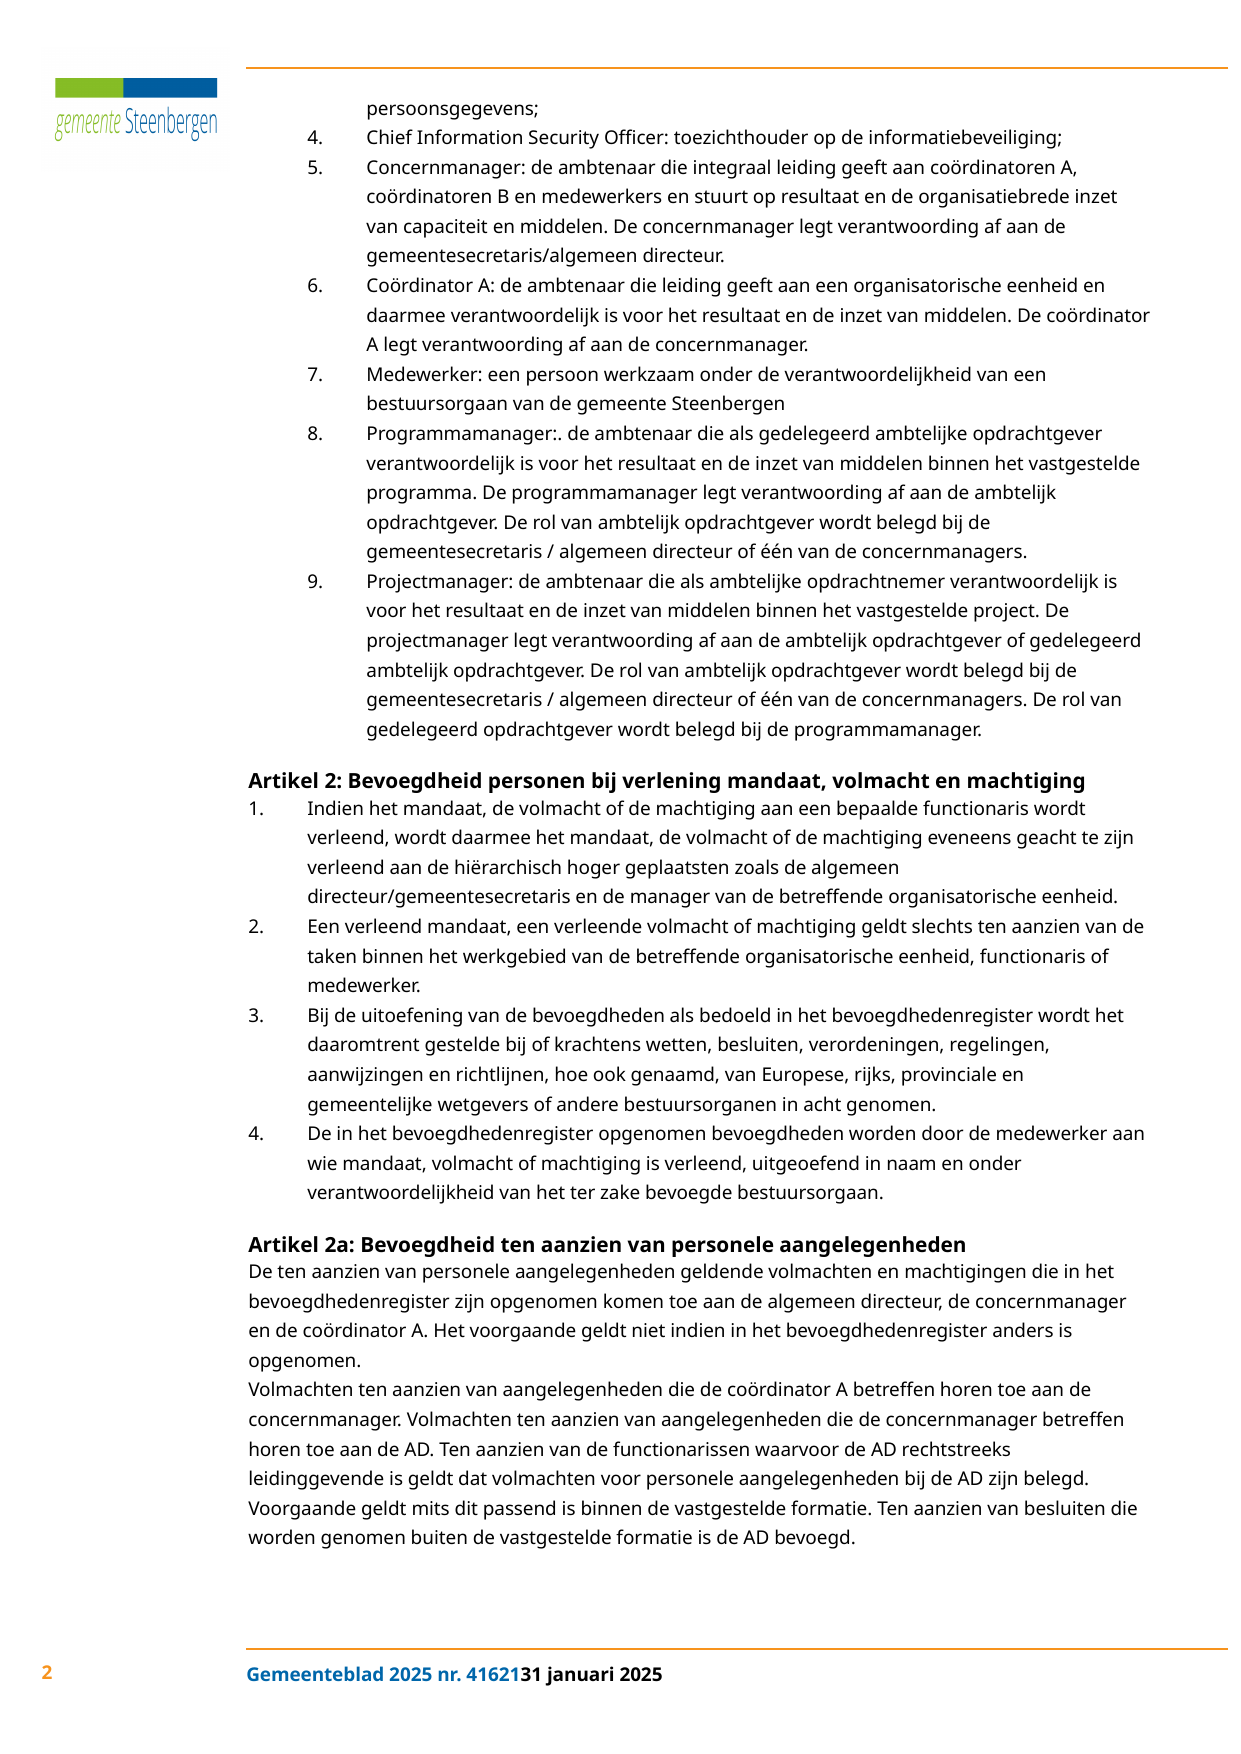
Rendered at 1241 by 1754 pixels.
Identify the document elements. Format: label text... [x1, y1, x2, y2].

list Projectmanager: de ambtenaar die als ambtelijke opdrachtnemer verantwoordelijk is voor het resultaat en de inzet van middelen binnen het vastgestelde project. De projectmanager legt verantwoording af aan de ambtelijk opdrachtgever of gedelegeerd ambtelijk opdrachtgever. De rol van ambtelijk opdrachtgever wordt belegd bij de gemeentesecretaris / algemeen directeur of één van de concernmanagers. De rol van gedelegeerd opdrachtgever wordt belegd bij de programmamanager. [307, 568, 1152, 742]
text Voorgaande geldt mits dit passend is binnen de vastgestelde formatie. Ten aanzien van besluiten die worden genomen buiten de vastgestelde formatie is de AD bevoegd. [248, 1495, 1152, 1550]
list Concernmanager: de ambtenaar die integraal leiding geeft aan coördinatoren A, coördinatoren B en medewerkers en stuurt op resultaat en de organisatiebrede inzet van capaciteit en middelen. De concernmanager legt verantwoording af aan de gemeentesecretaris/algemeen directeur. [307, 154, 1152, 268]
list Indien het mandaat, de volmacht of de machtiging aan een bepaalde functionaris wordt verleend, wordt daarmee het mandaat, de volmacht of de machtiging eveneens geacht te zijn verleend aan de hiërarchisch hoger geplaatsten zoals de algemeen directeur/gemeentesecretaris en de manager van de betreffende organisatorische eenheid. [248, 795, 1152, 909]
text Volmachten ten aanzien van aangelegenheden die de coördinator A betreffen horen toe aan de concernmanager. Volmachten ten aanzien van aangelegenheden die de concernmanager betreffen horen toe aan de AD. Ten aanzien van de functionarissen waarvoor de AD rechtstreeks leidinggevende is geldt dat volmachten voor personele aangelegenheden bij de AD zijn belegd. [248, 1377, 1152, 1491]
list Een verleend mandaat, een verleende volmacht of machtiging geldt slechts ten aanzien van de taken binnen het werkgebied van de betreffende organisatorische eenheid, functionaris of medewerker. [248, 913, 1152, 998]
picture [41, 47, 231, 172]
text De ten aanzien van personele aangelegenheden geldende volmachten en machtigingen die in het bevoegdhedenregister zijn opgenomen komen toe aan de algemeen directeur, de concernmanager en de coördinator A. Het voorgaande geldt niet indien in het bevoegdhedenregister anders is opgenomen. [248, 1258, 1152, 1373]
list Coördinator A: de ambtenaar die leiding geeft aan een organisatorische eenheid en daarmee verantwoordelijk is voor het resultaat en de inzet van middelen. De coördinator A legt verantwoording af aan de concernmanager. [307, 272, 1152, 357]
text Artikel 2: Bevoegdheid personen bij verlening mandaat, volmacht en machtiging [248, 766, 1152, 795]
list Programmamanager:. de ambtenaar die als gedelegeerd ambtelijke opdrachtgever verantwoordelijk is voor het resultaat en de inzet van middelen binnen het vastgestelde programma. De programmamanager legt verantwoording af aan de ambtelijk opdrachtgever. De rol van ambtelijk opdrachtgever wordt belegd bij de gemeentesecretaris / algemeen directeur of één van de concernmanagers. [307, 420, 1152, 564]
text Artikel 2a: Bevoegdheid ten aanzien van personele aangelegenheden [248, 1230, 1152, 1258]
list Chief Information Security Officer: toezichthouder op de informatiebeveiliging; [307, 124, 1152, 150]
list persoonsgegevens; [307, 95, 1152, 121]
list De in het bevoegdhedenregister opgenomen bevoegdheden worden door de medewerker aan wie mandaat, volmacht of machtiging is verleend, uitgeoefend in naam en onder verantwoordelijkheid van het ter zake bevoegde bestuursorgaan. [248, 1120, 1152, 1205]
list Medewerker: een persoon werkzaam onder de verantwoordelijkheid van een bestuursorgaan van de gemeente Steenbergen [307, 361, 1152, 416]
list Bij de uitoefening van de bevoegdheden als bedoeld in het bevoegdhedenregister wordt het daaromtrent gestelde bij of krachtens wetten, besluiten, verordeningen, regelingen, aanwijzingen en richtlijnen, hoe ook genaamd, van Europese, rijks, provinciale en gemeentelijke wetgevers of andere bestuursorganen in acht genomen. [248, 1002, 1152, 1116]
